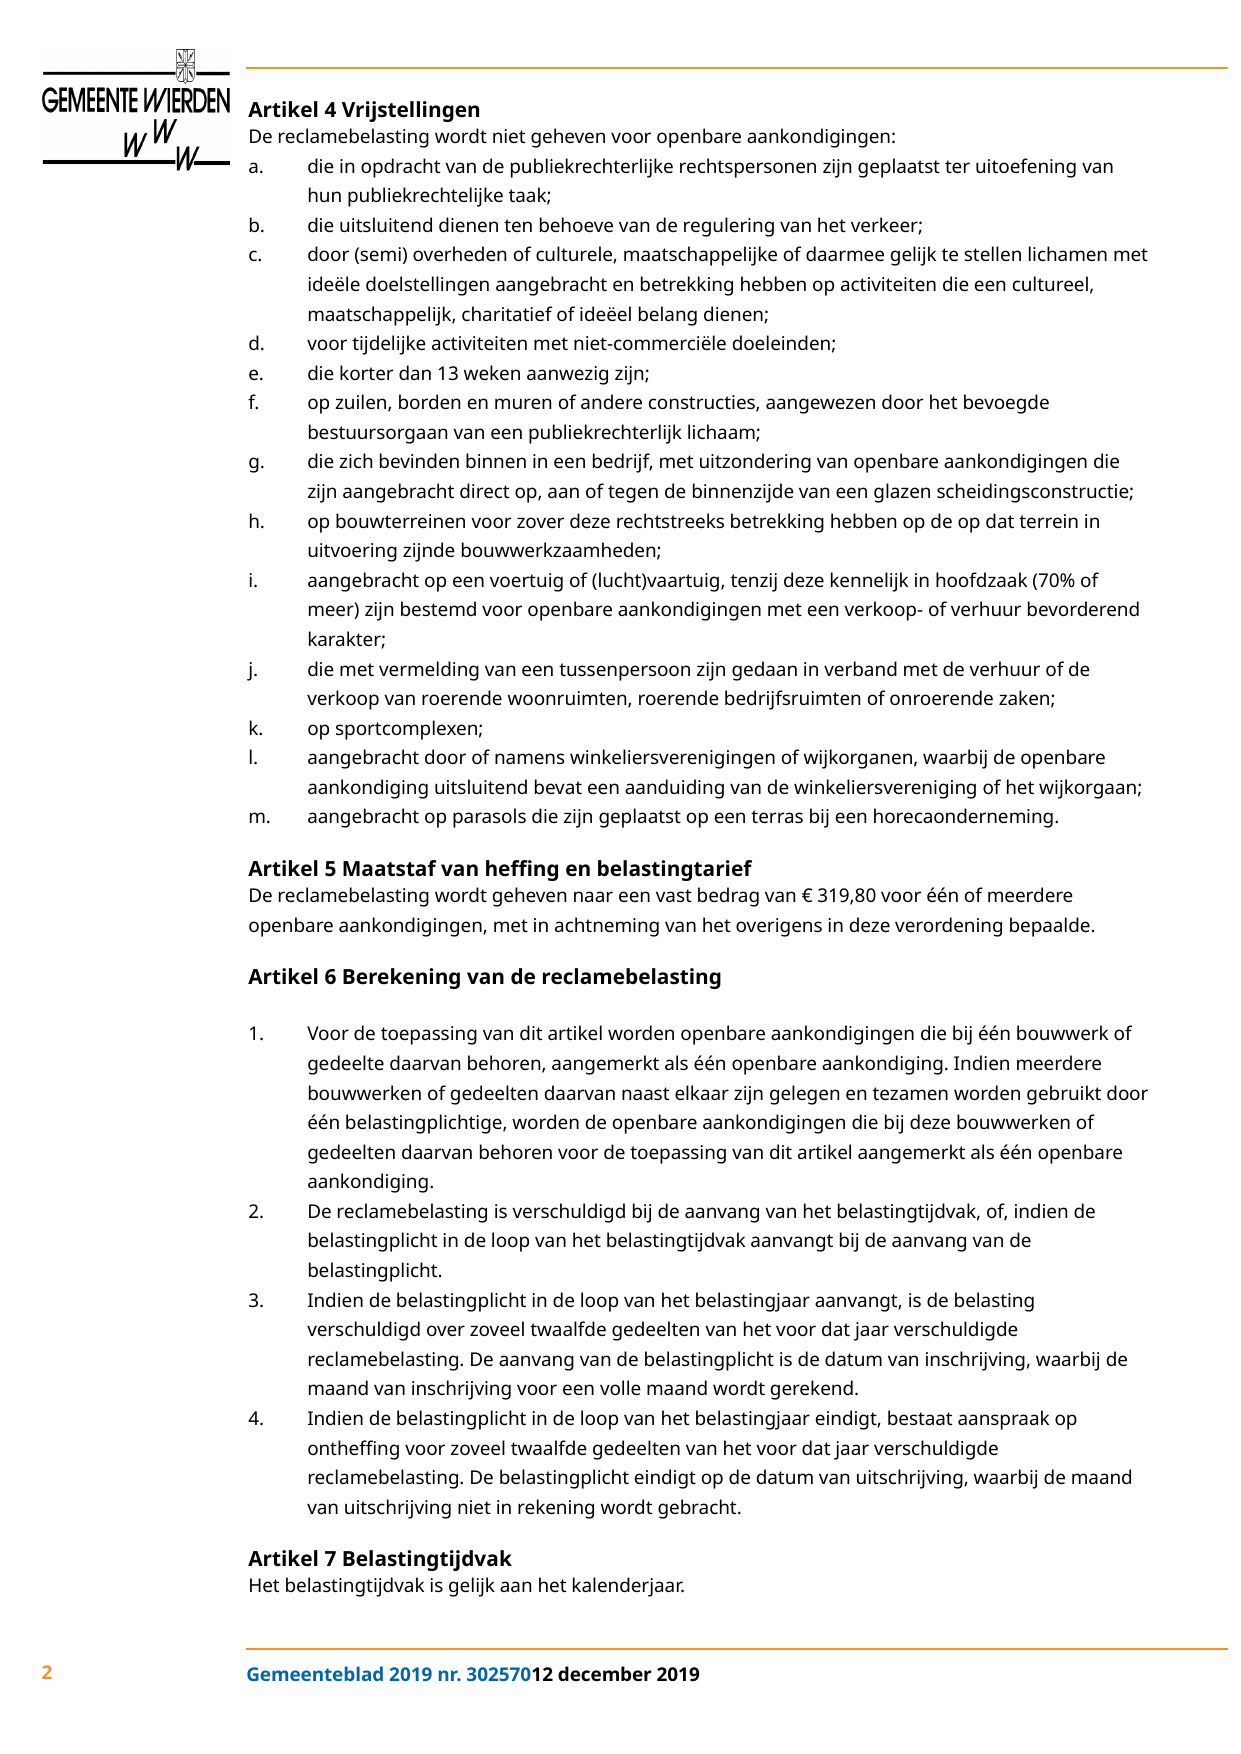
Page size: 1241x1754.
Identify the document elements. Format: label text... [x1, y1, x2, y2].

list Voor de toepassing van dit artikel worden openbare aankondigingen die bij één bouwwerk of gedeelte daarvan behoren, aangemerkt als één openbare aankondiging. Indien meerdere bouwwerken of gedeelten daarvan naast elkaar zijn gelegen en tezamen worden gebruikt door één belastingplichtige, worden de openbare aankondigingen die bij deze bouwwerken of gedeelten daarvan behoren voor de toepassing van dit artikel aangemerkt als één openbare aankondiging. [248, 1021, 1152, 1194]
list die zich bevinden binnen in een bedrijf, met uitzondering van openbare aankondigingen die zijn aangebracht direct op, aan of tegen de binnenzijde van een glazen scheidingsconstructie; [248, 449, 1152, 504]
list De reclamebelasting is verschuldigd bij de aanvang van het belastingtijdvak, of, indien de belastingplicht in de loop van het belastingtijdvak aanvangt bij de aanvang van de belastingplicht. [248, 1198, 1152, 1283]
text Artikel 5 Maatstaf van heffing en belastingtarief [248, 854, 1152, 882]
list die uitsluitend dienen ten behoeve van de regulering van het verkeer; [248, 212, 1152, 238]
list aangebracht op een voertuig of (lucht)vaartuig, tenzij deze kennelijk in hoofdzaak (70% of meer) zijn bestemd voor openbare aankondigingen met een verkoop- of verhuur bevorderend karakter; [248, 567, 1152, 652]
list aangebracht door of namens winkeliersverenigingen of wijkorganen, waarbij de openbare aankondiging uitsluitend bevat een aanduiding van de winkeliersvereniging of het wijkorgaan; [248, 744, 1152, 800]
list Indien de belastingplicht in de loop van het belastingjaar eindigt, bestaat aanspraak op ontheffing voor zoveel twaalfde gedeelten van het voor dat jaar verschuldigde reclamebelasting. De belastingplicht eindigt op de datum van uitschrijving, waarbij de maand van uitschrijving niet in rekening wordt gebracht. [248, 1405, 1152, 1519]
list op zuilen, borden en muren of andere constructies, aangewezen door het bevoegde bestuursorgaan van een publiekrechterlijk lichaam; [248, 389, 1152, 445]
list aangebracht op parasols die zijn geplaatst op een terras bij een horecaonderneming. [248, 804, 1152, 829]
list voor tijdelijke activiteiten met niet-commerciële doeleinden; [248, 330, 1152, 356]
list die korter dan 13 weken aanwezig zijn; [248, 360, 1152, 386]
list Indien de belastingplicht in de loop van het belastingjaar aanvangt, is de belasting verschuldigd over zoveel twaalfde gedeelten van het voor dat jaar verschuldigde reclamebelasting. De aanvang van de belastingplicht is de datum van inschrijving, waarbij de maand van inschrijving voor een volle maand wordt gerekend. [248, 1287, 1152, 1401]
text De reclamebelasting wordt geheven naar een vast bedrag van € 319,80 voor één of meerdere openbare aankondigingen, met in achtneming van het overigens in deze verordening bepaalde. [248, 882, 1152, 938]
list die met vermelding van een tussenpersoon zijn gedaan in verband met de verhuur of de verkoop van roerende woonruimten, roerende bedrijfsruimten of onroerende zaken; [248, 656, 1152, 711]
text Artikel 6 Berekening van de reclamebelasting [248, 962, 1152, 991]
picture [41, 47, 231, 172]
text Het belastingtijdvak is gelijk aan het kalenderjaar. [248, 1573, 1152, 1598]
list op sportcomplexen; [248, 715, 1152, 741]
text De reclamebelasting wordt niet geheven voor openbare aankondigingen: [248, 123, 1152, 149]
text Artikel 4 Vrijstellingen [248, 95, 1152, 123]
text Artikel 7 Belastingtijdvak [248, 1544, 1152, 1573]
list die in opdracht van de publiekrechterlijke rechtspersonen zijn geplaatst ter uitoefening van hun publiekrechtelijke taak; [248, 153, 1152, 208]
list door (semi) overheden of culturele, maatschappelijke of daarmee gelijk te stellen lichamen met ideële doelstellingen aangebracht en betrekking hebben op activiteiten die een cultureel, maatschappelijk, charitatief of ideëel belang dienen; [248, 242, 1152, 326]
list op bouwterreinen voor zover deze rechtstreeks betrekking hebben op de op dat terrein in uitvoering zijnde bouwwerkzaamheden; [248, 508, 1152, 563]
